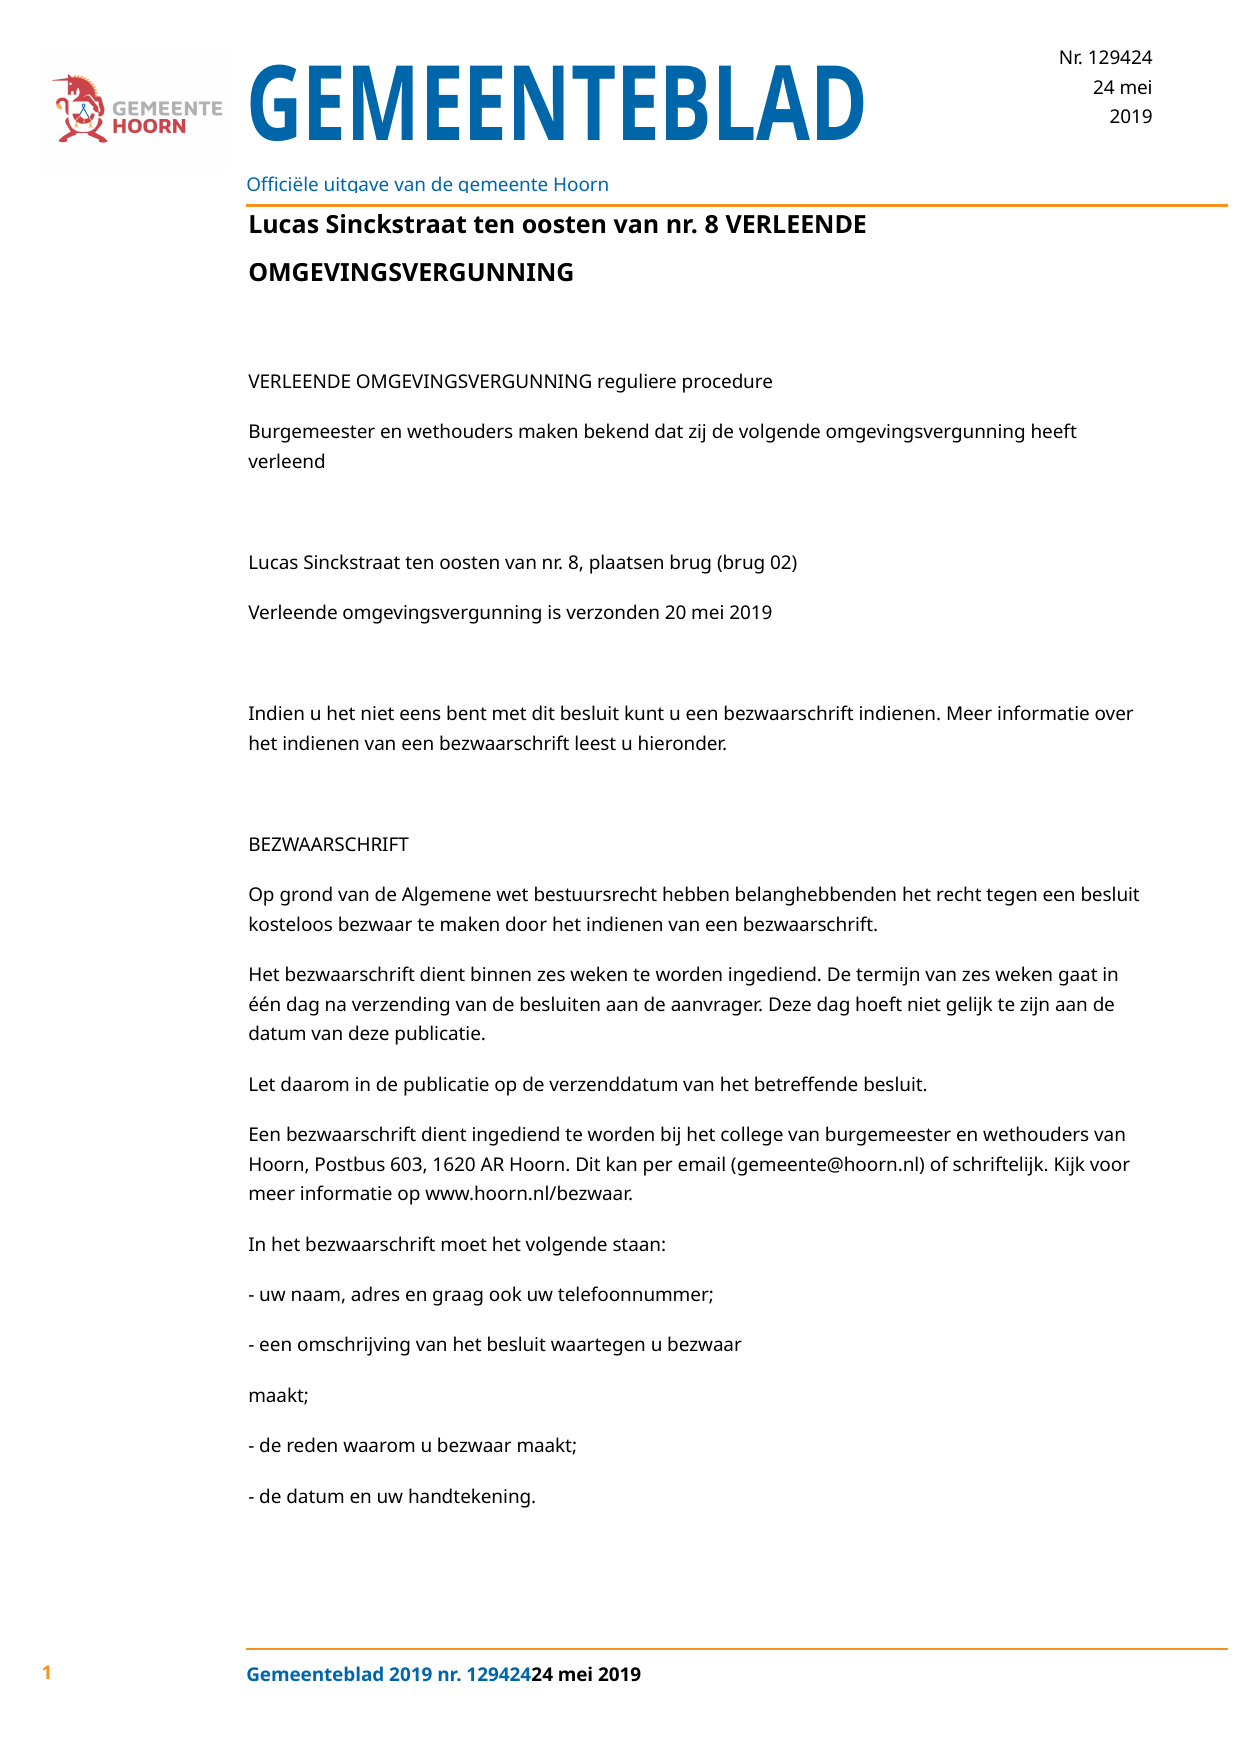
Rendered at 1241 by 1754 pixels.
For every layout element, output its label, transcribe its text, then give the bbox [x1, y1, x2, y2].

text Lucas Sinckstraat ten oosten van nr. 8 VERLEENDE OMGEVINGSVERGUNNING [248, 207, 1152, 288]
text Burgemeester en wethouders maken bekend dat zij de volgende omgevingsvergunning heeft verleend [248, 419, 1152, 474]
text - de reden waarom u bezwaar maakt; [248, 1432, 1152, 1458]
text Het bezwaarschrift dient binnen zes weken te worden ingediend. De termijn van zes weken gaat in één dag na verzending van de besluiten aan de aanvrager. Deze dag hoeft niet gelijk te zijn aan de datum van deze publicatie. [248, 961, 1152, 1046]
text maakt; [248, 1382, 1152, 1408]
text VERLEENDE OMGEVINGSVERGUNNING reguliere procedure [248, 368, 1152, 394]
text Lucas Sinckstraat ten oosten van nr. 8, plaatsen brug (brug 02) [248, 549, 1152, 575]
text Let daarom in de publicatie op de verzenddatum van het betreffende besluit. [248, 1071, 1152, 1097]
text BEZWAARSCHRIFT [248, 831, 1152, 857]
text Verleende omgevingsvergunning is verzonden 20 mei 2019 [248, 599, 1152, 625]
text - de datum en uw handtekening. [248, 1483, 1152, 1509]
text - uw naam, adres en graag ook uw telefoonnummer; [248, 1281, 1152, 1307]
text Op grond van de Algemene wet bestuursrecht hebben belanghebbenden het recht tegen een besluit kosteloos bezwaar te maken door het indienen van een bezwaarschrift. [248, 881, 1152, 937]
picture [41, 47, 231, 172]
text Indien u het niet eens bent met dit besluit kunt u een bezwaarschrift indienen. Meer informatie over het indienen van een bezwaarschrift leest u hieronder. [248, 700, 1152, 756]
text Een bezwaarschrift dient ingediend te worden bij het college van burgemeester en wethouders van Hoorn, Postbus 603, 1620 AR Hoorn. Dit kan per email (gemeente@hoorn.nl) of schriftelijk. Kijk voor meer informatie op www.hoorn.nl/bezwaar. [248, 1121, 1152, 1206]
text - een omschrijving van het besluit waartegen u bezwaar [248, 1332, 1152, 1357]
text In het bezwaarschrift moet het volgende staan: [248, 1231, 1152, 1257]
